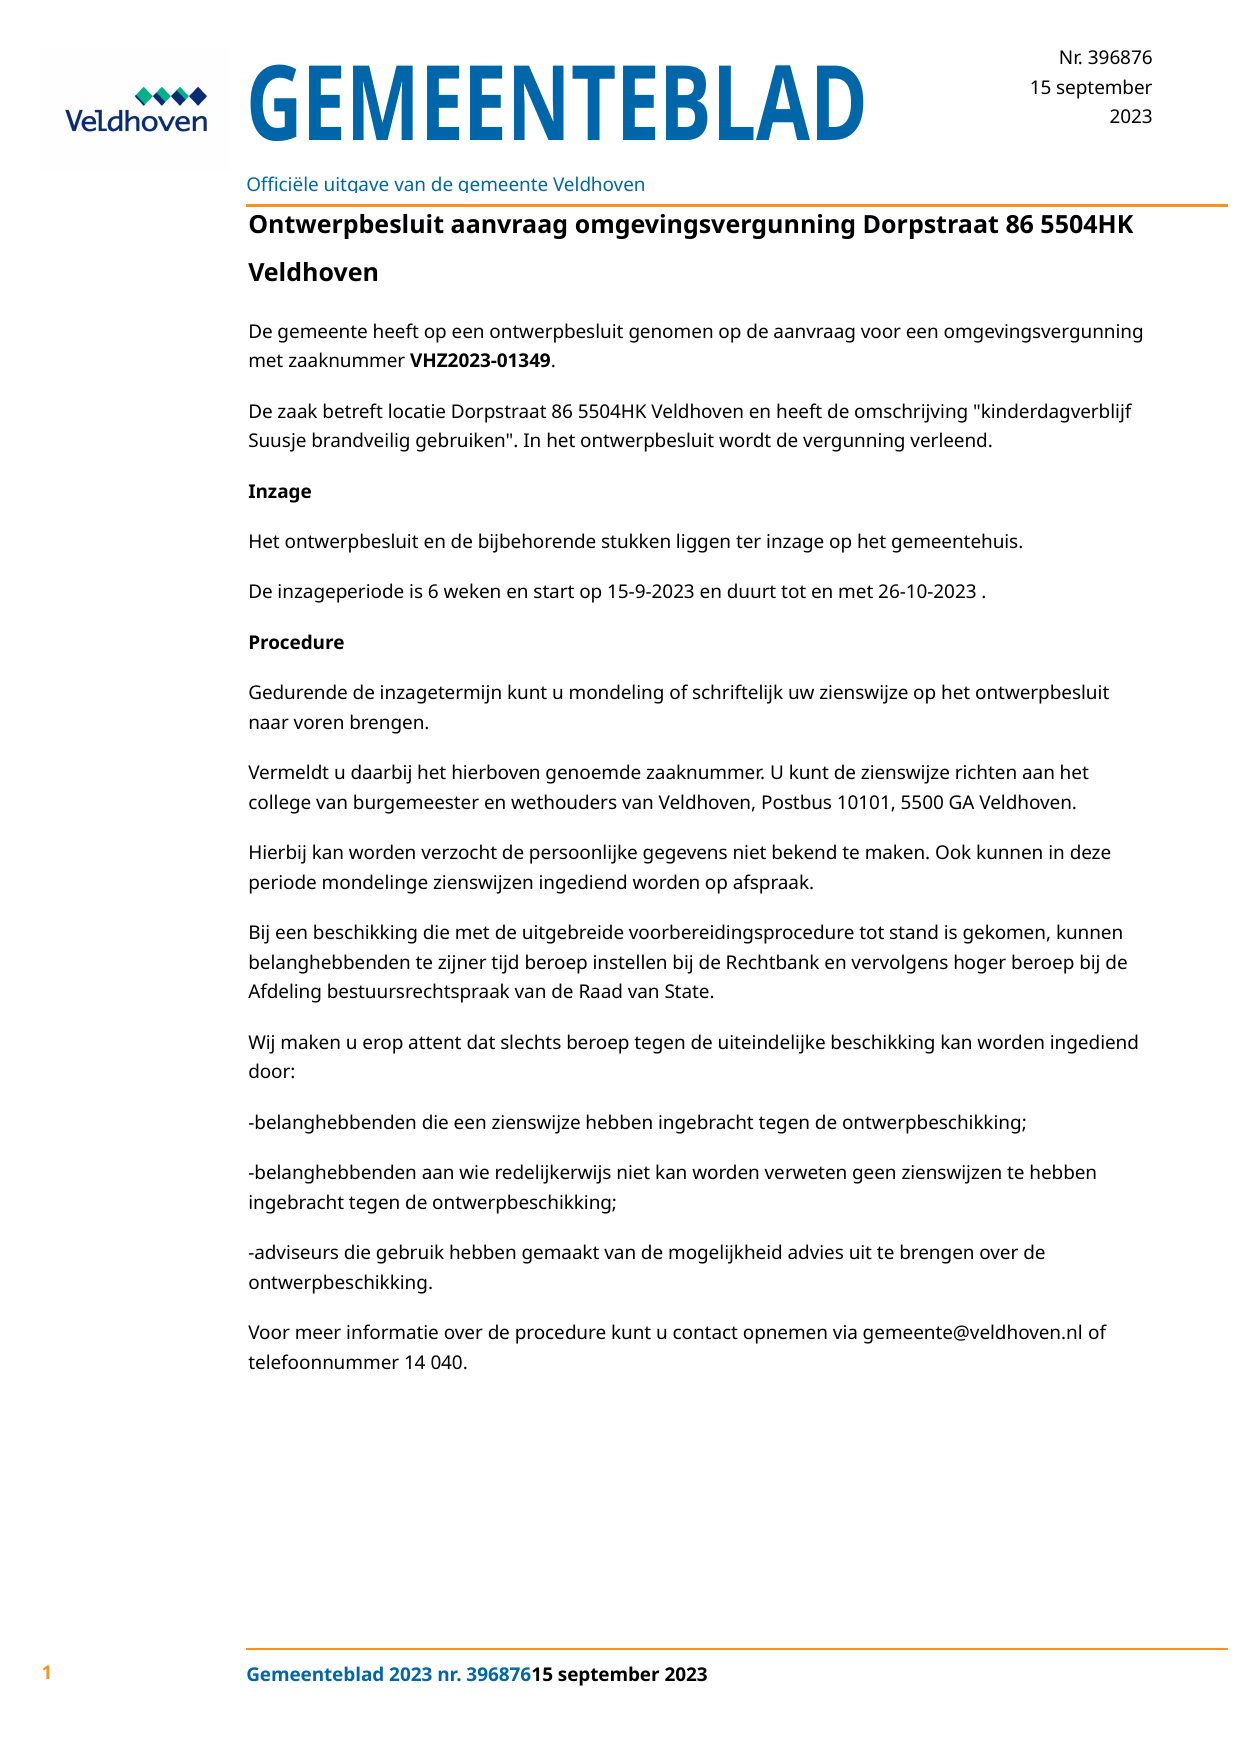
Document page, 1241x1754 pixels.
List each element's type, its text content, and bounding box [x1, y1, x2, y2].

text De inzageperiode is 6 weken en start op 15-9-2023 en duurt tot en met 26-10-2023 . [248, 579, 1152, 604]
text Vermeldt u daarbij het hierboven genoemde zaaknummer. U kunt de zienswijze richten aan het college van burgemeester en wethouders van Veldhoven, Postbus 10101, 5500 GA Veldhoven. [248, 759, 1152, 815]
text Procedure [248, 629, 1152, 655]
text -adviseurs die gebruik hebben gemaakt van de mogelijkheid advies uit te brengen over de ontwerpbeschikking. [248, 1239, 1152, 1295]
picture [41, 47, 231, 172]
text Voor meer informatie over de procedure kunt u contact opnemen via gemeente@veldhoven.nl of telefoonnummer 14 040. [248, 1319, 1152, 1375]
text Het ontwerpbesluit en de bijbehorende stukken liggen ter inzage op het gemeentehuis. [248, 528, 1152, 554]
text -belanghebbenden aan wie redelijkerwijs niet kan worden verweten geen zienswijzen te hebben ingebracht tegen de ontwerpbeschikking; [248, 1159, 1152, 1215]
text Bij een beschikking die met de uitgebreide voorbereidingsprocedure tot stand is gekomen, kunnen belanghebbenden te zijner tijd beroep instellen bij de Rechtbank en vervolgens hoger beroep bij de Afdeling bestuursrechtspraak van de Raad van State. [248, 919, 1152, 1004]
text Ontwerpbesluit aanvraag omgevingsvergunning Dorpstraat 86 5504HK Veldhoven [248, 207, 1152, 288]
text Gedurende de inzagetermijn kunt u mondeling of schriftelijk uw zienswijze op het ontwerpbesluit naar voren brengen. [248, 679, 1152, 735]
text De zaak betreft locatie Dorpstraat 86 5504HK Veldhoven en heeft de omschrijving "kinderdagverblijf Suusje brandveilig gebruiken". In het ontwerpbesluit wordt de vergunning verleend. [248, 398, 1152, 453]
text -belanghebbenden die een zienswijze hebben ingebracht tegen de ontwerpbeschikking; [248, 1109, 1152, 1135]
text De gemeente heeft op een ontwerpbesluit genomen op de aanvraag voor een omgevingsvergunning met zaaknummer VHZ2023-01349. [248, 318, 1152, 373]
text Hierbij kan worden verzocht de persoonlijke gegevens niet bekend te maken. Ook kunnen in deze periode mondelinge zienswijzen ingediend worden op afspraak. [248, 839, 1152, 895]
text Inzage [248, 478, 1152, 504]
text Wij maken u erop attent dat slechts beroep tegen de uiteindelijke beschikking kan worden ingediend door: [248, 1029, 1152, 1084]
